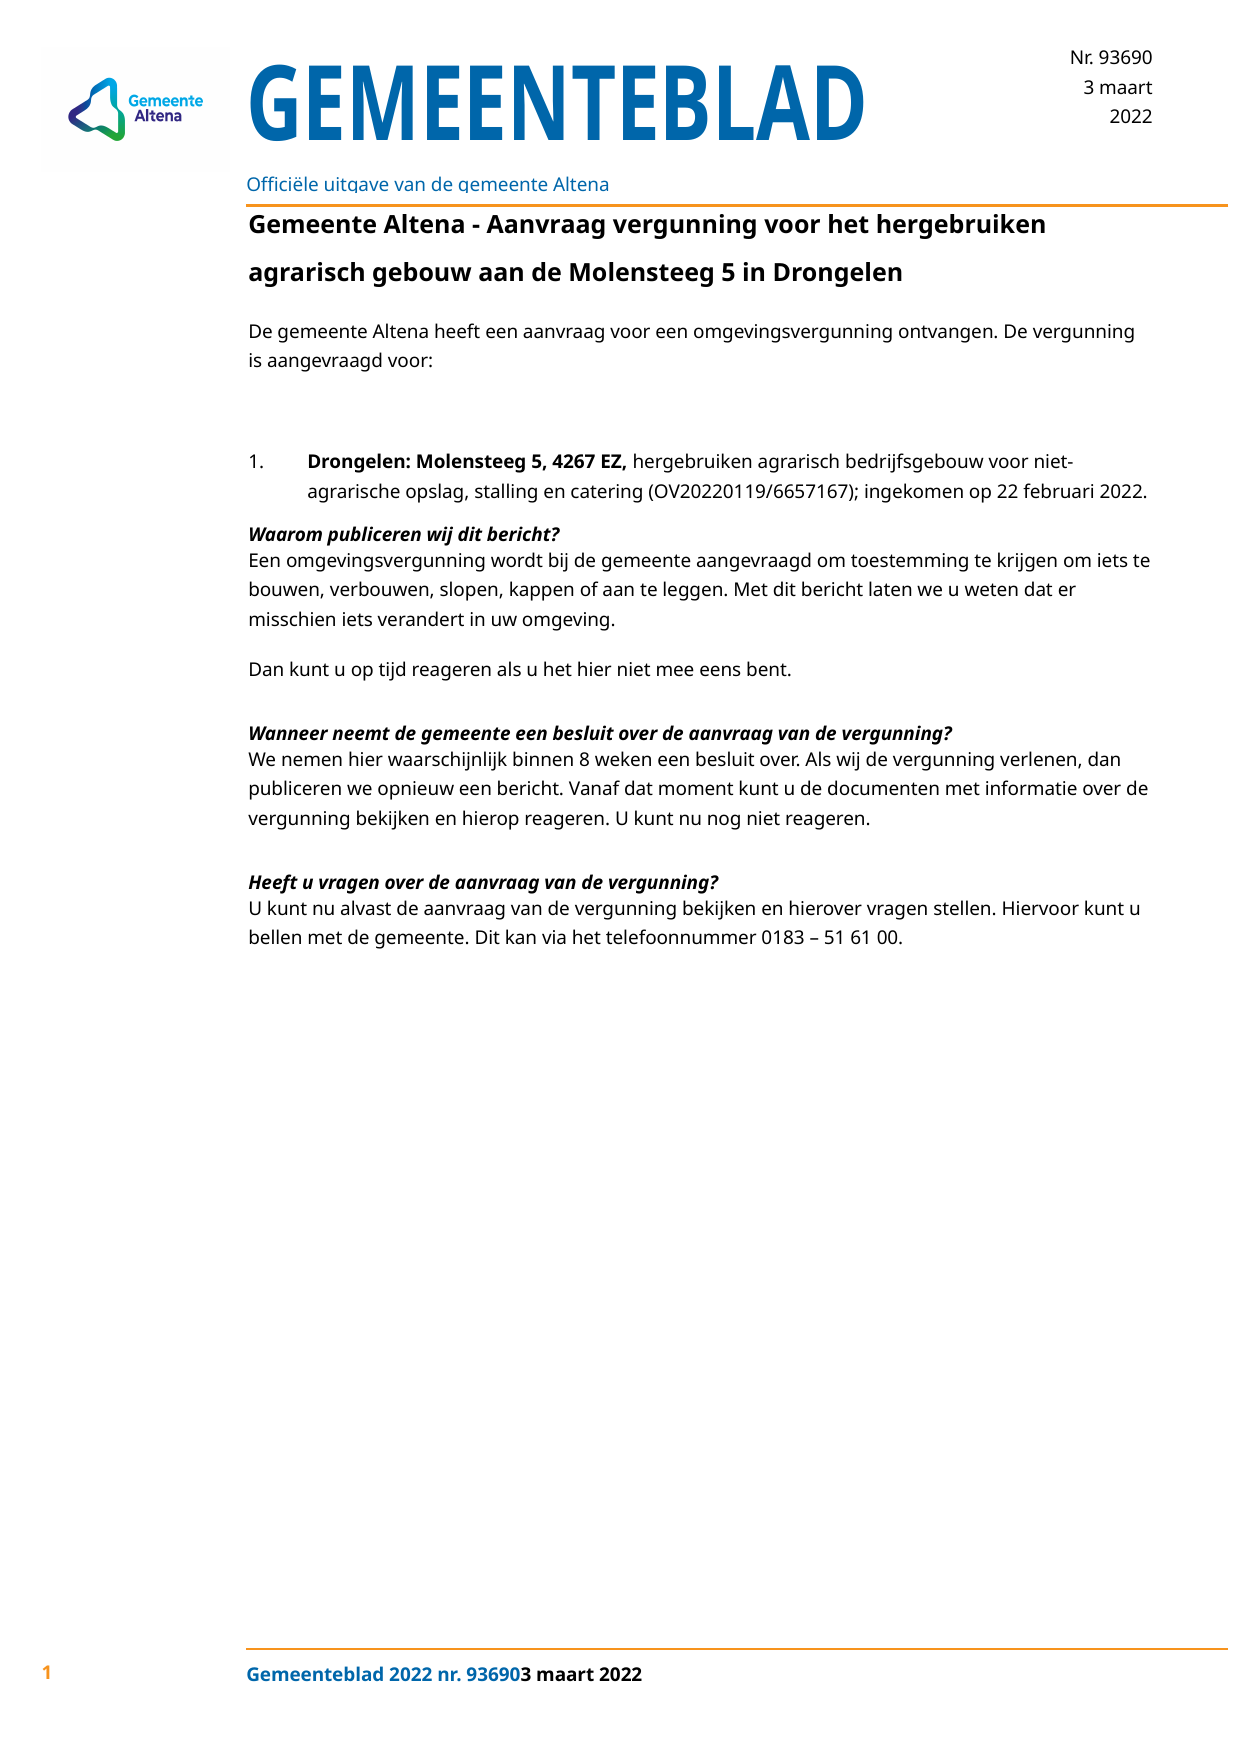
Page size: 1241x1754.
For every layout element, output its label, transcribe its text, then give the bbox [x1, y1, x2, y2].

text De gemeente Altena heeft een aanvraag voor een omgevingsvergunning ontvangen. De vergunning is aangevraagd voor: [248, 318, 1152, 373]
text Gemeente Altena - Aanvraag vergunning voor het hergebruiken agrarisch gebouw aan de Molensteeg 5 in Drongelen [248, 207, 1152, 288]
text Waarom publiceren wij dit bericht? [248, 521, 1152, 547]
text We nemen hier waarschijnlijk binnen 8 weken een besluit over. Als wij de vergunning verlenen, dan publiceren we opnieuw een bericht. Vanaf dat moment kunt u de documenten met informatie over de vergunning bekijken en hierop reageren. U kunt nu nog niet reageren. [248, 746, 1152, 831]
text Dan kunt u op tijd reageren als u het hier niet mee eens bent. [248, 656, 1152, 682]
picture [41, 47, 231, 172]
list Drongelen: Molensteeg 5, 4267 EZ, hergebruiken agrarisch bedrijfsgebouw voor niet-agrarische opslag, stalling en catering (OV20220119/6657167); ingekomen op 22 februari 2022. [248, 448, 1152, 504]
text Een omgevingsvergunning wordt bij de gemeente aangevraagd om toestemming te krijgen om iets te bouwen, verbouwen, slopen, kappen of aan te leggen. Met dit bericht laten we u weten dat er misschien iets verandert in uw omgeving. [248, 547, 1152, 632]
text Heeft u vragen over de aanvraag van de vergunning? [248, 869, 1152, 895]
text U kunt nu alvast de aanvraag van de vergunning bekijken en hierover vragen stellen. Hiervoor kunt u bellen met de gemeente. Dit kan via het telefoonnummer 0183 – 51 61 00. [248, 895, 1152, 950]
text Wanneer neemt de gemeente een besluit over de aanvraag van de vergunning? [248, 720, 1152, 746]
